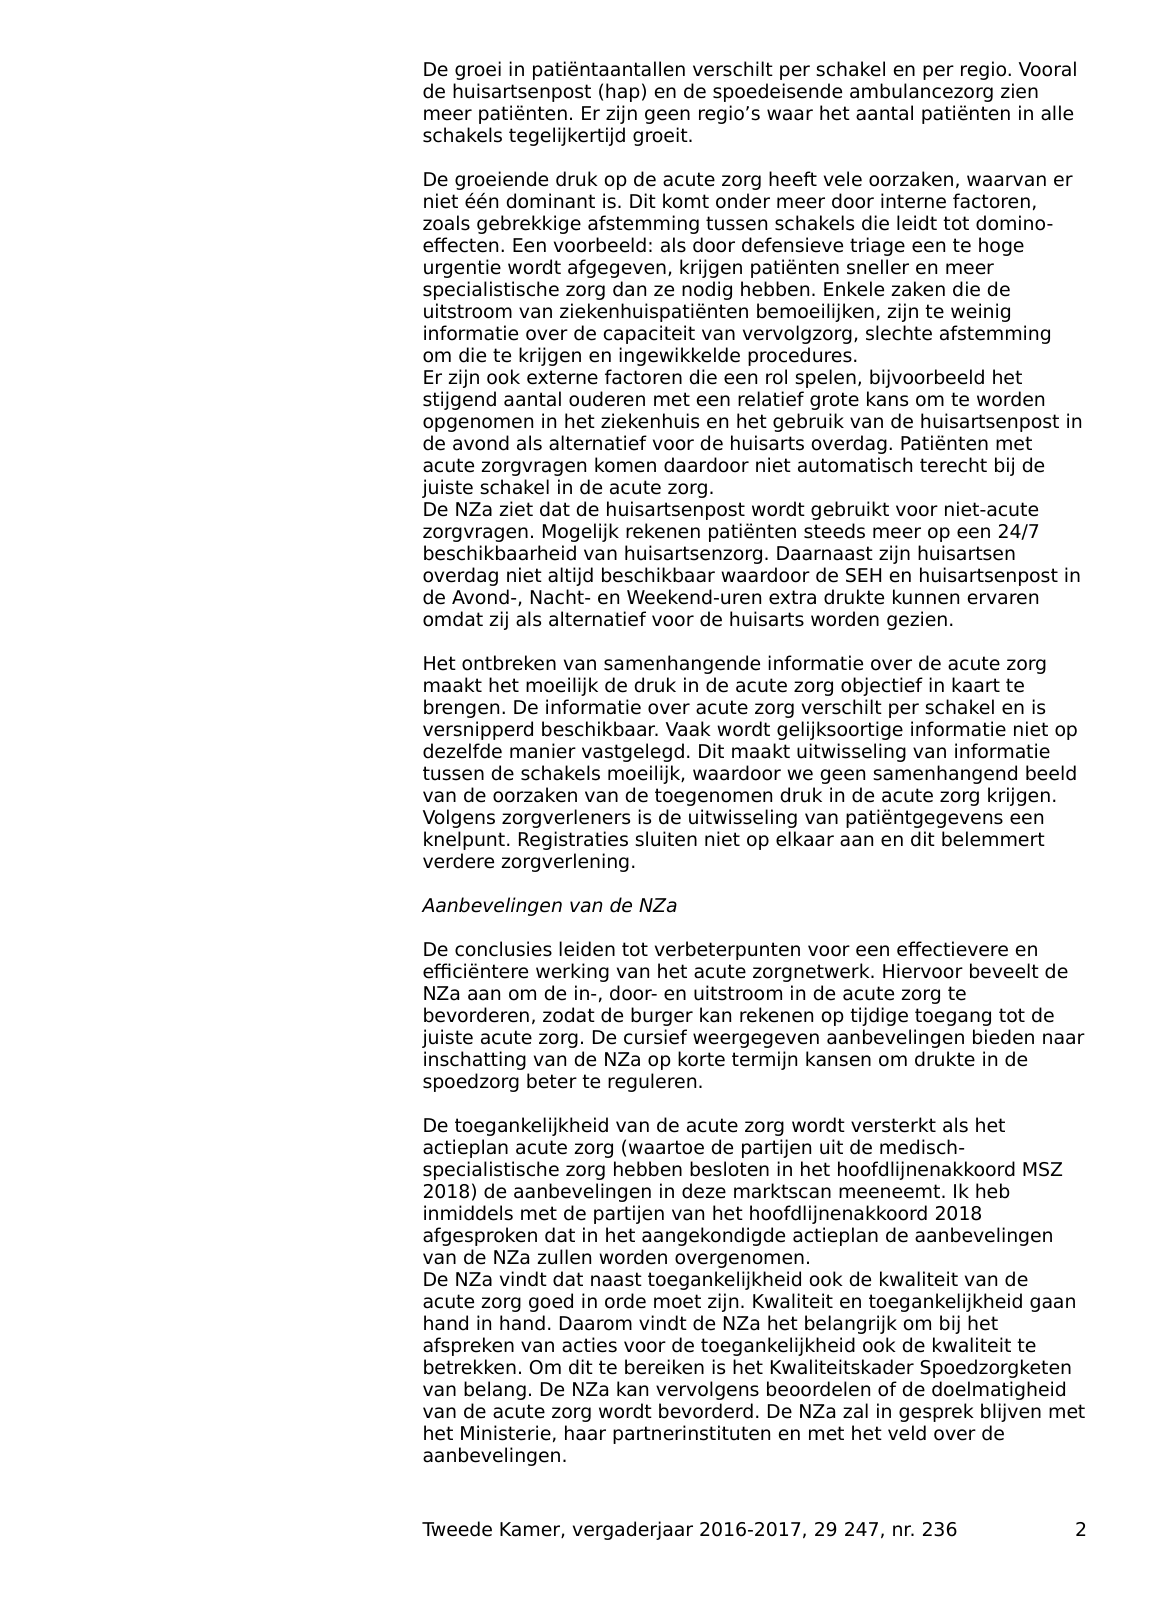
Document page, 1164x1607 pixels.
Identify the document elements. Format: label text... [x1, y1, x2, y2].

text De NZa ziet dat de huisartsenpost wordt gebruikt voor niet-acute zorgvragen. Mogelijk rekenen patiënten steeds meer op een 24/7 beschikbaarheid van huisartsenzorg. Daarnaast zijn huisartsen overdag niet altijd beschikbaar waardoor de SEH en huisartsenpost in de Avond-, Nacht- en Weekend-uren extra drukte kunnen ervaren omdat zij als alternatief voor de huisarts worden gezien. [422, 499, 1087, 631]
text De toegankelijkheid van de acute zorg wordt versterkt als het actieplan acute zorg (waartoe de partijen uit de medisch-specialistische zorg hebben besloten in het hoofdlijnenakkoord MSZ 2018) de aanbevelingen in deze marktscan meeneemt. Ik heb inmiddels met de partijen van het hoofdlijnenakkoord 2018 afgesproken dat in het aangekondigde actieplan de aanbevelingen van de NZa zullen worden overgenomen. [422, 1115, 1087, 1269]
text Het ontbreken van samenhangende informatie over de acute zorg maakt het moeilijk de druk in de acute zorg objectief in kaart te brengen. De informatie over acute zorg verschilt per schakel en is versnipperd beschikbaar. Vaak wordt gelijksoortige informatie niet op dezelfde manier vastgelegd. Dit maakt uitwisseling van informatie tussen de schakels moeilijk, waardoor we geen samenhangend beeld van de oorzaken van de toegenomen druk in de acute zorg krijgen. [422, 653, 1087, 807]
text Volgens zorgverleners is de uitwisseling van patiëntgegevens een knelpunt. Registraties sluiten niet op elkaar aan en dit belemmert verdere zorgverlening. [422, 807, 1087, 873]
text Er zijn ook externe factoren die een rol spelen, bijvoorbeeld het stijgend aantal ouderen met een relatief grote kans om te worden opgenomen in het ziekenhuis en het gebruik van de huisartsenpost in de avond als alternatief voor de huisarts overdag. Patiënten met acute zorgvragen komen daardoor niet automatisch terecht bij de juiste schakel in de acute zorg. [422, 367, 1087, 499]
text De groeiende druk op de acute zorg heeft vele oorzaken, waarvan er niet één dominant is. Dit komt onder meer door interne factoren, zoals gebrekkige afstemming tussen schakels die leidt tot domino-effecten. Een voorbeeld: als door defensieve triage een te hoge urgentie wordt afgegeven, krijgen patiënten sneller en meer specialistische zorg dan ze nodig hebben. Enkele zaken die de uitstroom van ziekenhuispatiënten bemoeilijken, zijn te weinig informatie over de capaciteit van vervolgzorg, slechte afstemming om die te krijgen en ingewikkelde procedures. [422, 169, 1087, 367]
text De conclusies leiden tot verbeterpunten voor een effectievere en efficiëntere werking van het acute zorgnetwerk. Hiervoor beveelt de NZa aan om de in-, door- en uitstroom in de acute zorg te bevorderen, zodat de burger kan rekenen op tijdige toegang tot de juiste acute zorg. De cursief weergegeven aanbevelingen bieden naar inschatting van de NZa op korte termijn kansen om drukte in de spoedzorg beter te reguleren. [422, 939, 1087, 1093]
text De NZa vindt dat naast toegankelijkheid ook de kwaliteit van de acute zorg goed in orde moet zijn. Kwaliteit en toegankelijkheid gaan hand in hand. Daarom vindt de NZa het belangrijk om bij het afspreken van acties voor de toegankelijkheid ook de kwaliteit te betrekken. Om dit te bereiken is het Kwaliteitskader Spoedzorgketen van belang. De NZa kan vervolgens beoordelen of de doelmatigheid van de acute zorg wordt bevorderd. De NZa zal in gesprek blijven met het Ministerie, haar partnerinstituten en met het veld over de aanbevelingen. [422, 1269, 1087, 1467]
text De groei in patiëntaantallen verschilt per schakel en per regio. Vooral de huisartsenpost (hap) en de spoedeisende ambulancezorg zien meer patiënten. Er zijn geen regio’s waar het aantal patiënten in alle schakels tegelijkertijd groeit. [422, 59, 1087, 147]
subtitle Aanbevelingen van de NZa [422, 895, 1087, 917]
